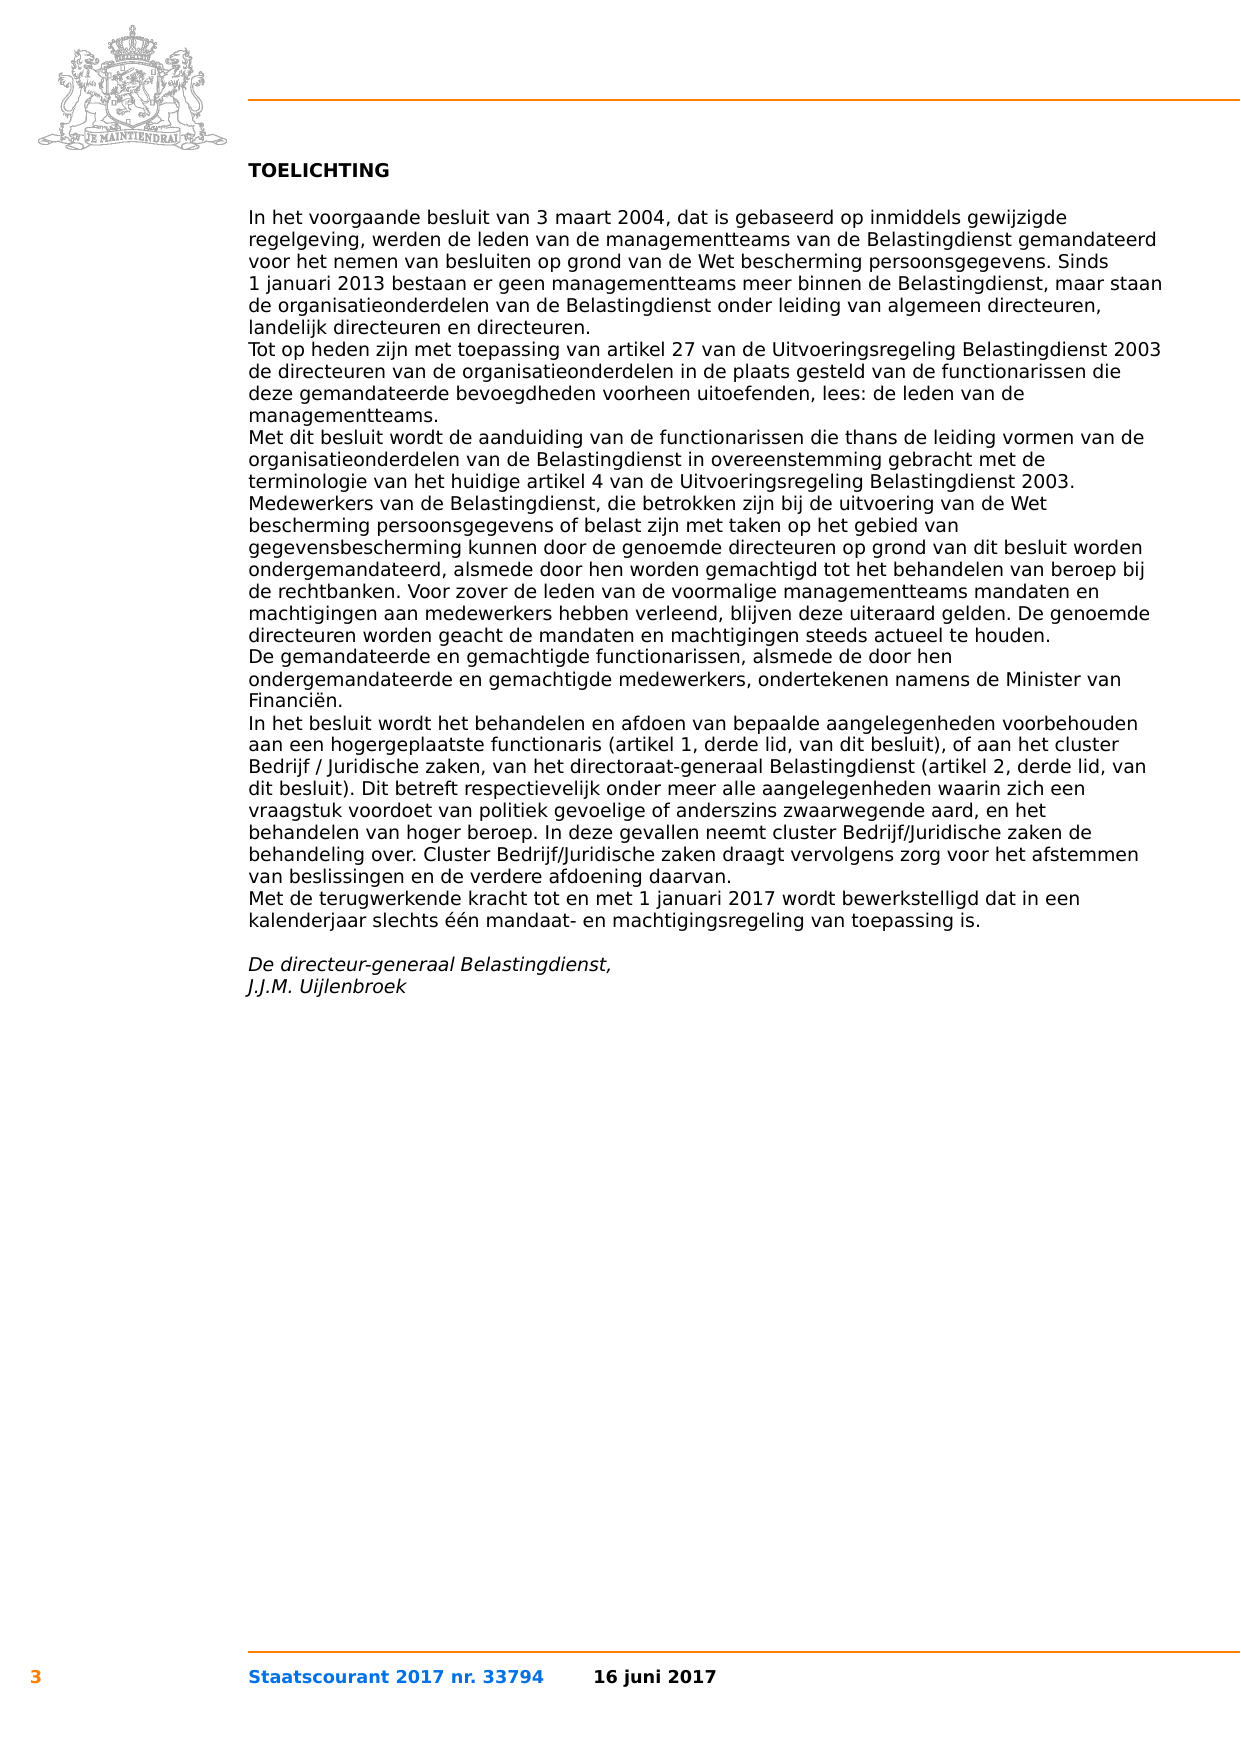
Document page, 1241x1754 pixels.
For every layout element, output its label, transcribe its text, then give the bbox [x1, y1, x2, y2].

text In het voorgaande besluit van 3 maart 2004, dat is gebaseerd op inmiddels gewijzigde regelgeving, werden de leden van de managementteams van de Belastingdienst gemandateerd voor het nemen van besluiten op grond van de Wet bescherming persoonsgegevens. Sinds 1 januari 2013 bestaan er geen managementteams meer binnen de Belastingdienst, maar staan de organisatieonderdelen van de Belastingdienst onder leiding van algemeen directeuren, landelijk directeuren en directeuren. [248, 207, 1163, 339]
text In het besluit wordt het behandelen en afdoen van bepaalde aangelegenheden voorbehouden aan een hogergeplaatste functionaris (artikel 1, derde lid, van dit besluit), of aan het cluster Bedrijf / Juridische zaken, van het directoraat-generaal Belastingdienst (artikel 2, derde lid, van dit besluit). Dit betreft respectievelijk onder meer alle aangelegenheden waarin zich een vraagstuk voordoet van politiek gevoelige of anderszins zwaarwegende aard, en het behandelen van hoger beroep. In deze gevallen neemt cluster Bedrijf/Juridische zaken de behandeling over. Cluster Bedrijf/Juridische zaken draagt vervolgens zorg voor het afstemmen van beslissingen en de verdere afdoening daarvan. [248, 712, 1163, 888]
text Medewerkers van de Belastingdienst, die betrokken zijn bij de uitvoering van de Wet bescherming persoonsgegevens of belast zijn met taken op het gebied van gegevensbescherming kunnen door de genoemde directeuren op grond van dit besluit worden ondergemandateerd, alsmede door hen worden gemachtigd tot het behandelen van beroep bij de rechtbanken. Voor zover de leden van de voormalige managementteams mandaten en machtigingen aan medewerkers hebben verleend, blijven deze uiteraard gelden. De genoemde directeuren worden geacht de mandaten en machtigingen steeds actueel te houden. [248, 493, 1163, 646]
text De directeur-generaal Belastingdienst, J.J.M. Uijlenbroek [248, 954, 1163, 998]
text Tot op heden zijn met toepassing van artikel 27 van de Uitvoeringsregeling Belastingdienst 2003 de directeuren van de organisatieonderdelen in de plaats gesteld van de functionarissen die deze gemandateerde bevoegdheden voorheen uitoefenden, lees: de leden van de managementteams. [248, 339, 1163, 427]
text Met dit besluit wordt de aanduiding van de functionarissen die thans de leiding vormen van de organisatieonderdelen van de Belastingdienst in overeenstemming gebracht met de terminologie van het huidige artikel 4 van de Uitvoeringsregeling Belastingdienst 2003. [248, 427, 1163, 493]
text De gemandateerde en gemachtigde functionarissen, alsmede de door hen ondergemandateerde en gemachtigde medewerkers, ondertekenen namens de Minister van Financiën. [248, 646, 1163, 712]
picture [38, 25, 227, 150]
subtitle TOELICHTING [248, 160, 1163, 182]
text Met de terugwerkende kracht tot en met 1 januari 2017 wordt bewerkstelligd dat in een kalenderjaar slechts één mandaat- en machtigingsregeling van toepassing is. [248, 888, 1163, 932]
